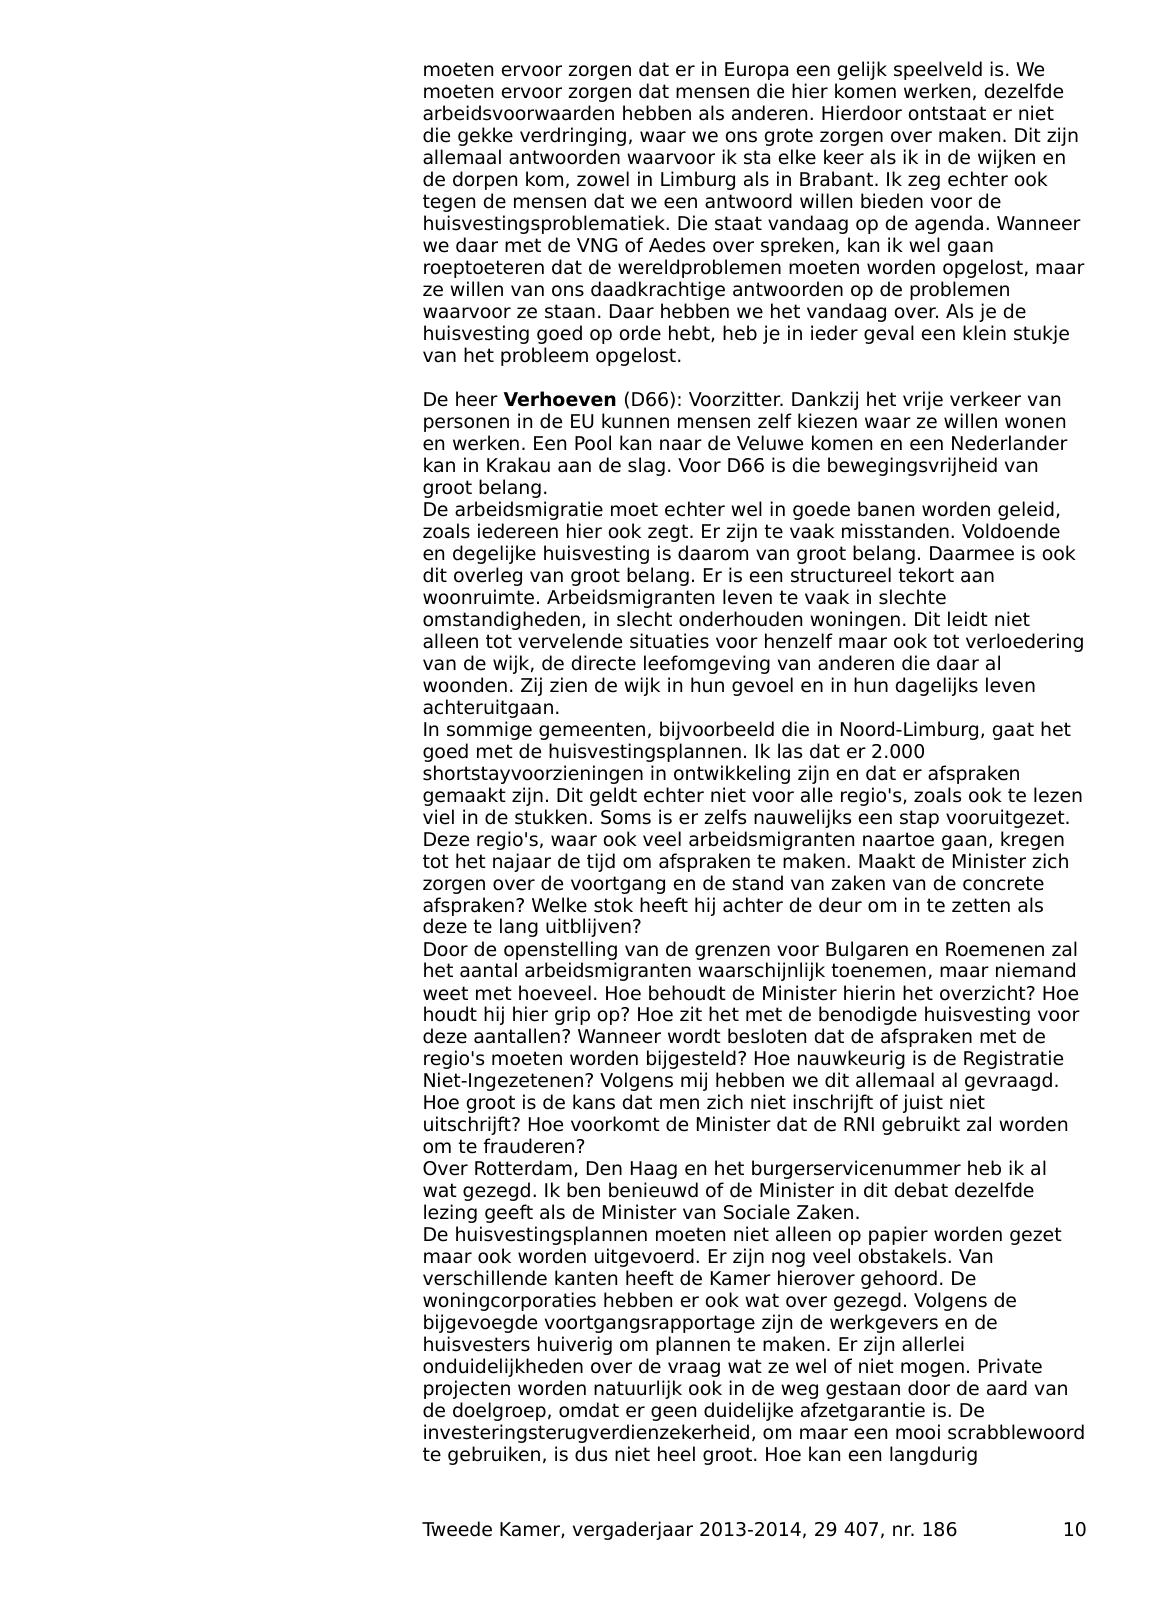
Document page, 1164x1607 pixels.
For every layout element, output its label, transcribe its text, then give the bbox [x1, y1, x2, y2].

text moeten ervoor zorgen dat er in Europa een gelijk speelveld is. We moeten ervoor zorgen dat mensen die hier komen werken, dezelfde arbeidsvoorwaarden hebben als anderen. Hierdoor ontstaat er niet die gekke verdringing, waar we ons grote zorgen over maken. Dit zijn allemaal antwoorden waarvoor ik sta elke keer als ik in de wijken en de dorpen kom, zowel in Limburg als in Brabant. Ik zeg echter ook tegen de mensen dat we een antwoord willen bieden voor de huisvestingsproblematiek. Die staat vandaag op de agenda. Wanneer we daar met de VNG of Aedes over spreken, kan ik wel gaan roeptoeteren dat de wereldproblemen moeten worden opgelost, maar ze willen van ons daadkrachtige antwoorden op de problemen waarvoor ze staan. Daar hebben we het vandaag over. Als je de huisvesting goed op orde hebt, heb je in ieder geval een klein stukje van het probleem opgelost. [422, 59, 1087, 367]
text Over Rotterdam, Den Haag en het burgerservicenummer heb ik al wat gezegd. Ik ben benieuwd of de Minister in dit debat dezelfde lezing geeft als de Minister van Sociale Zaken. [422, 1158, 1087, 1224]
text Door de openstelling van de grenzen voor Bulgaren en Roemenen zal het aantal arbeidsmigranten waarschijnlijk toenemen, maar niemand weet met hoeveel. Hoe behoudt de Minister hierin het overzicht? Hoe houdt hij hier grip op? Hoe zit het met de benodigde huisvesting voor deze aantallen? Wanneer wordt besloten dat de afspraken met de regio's moeten worden bijgesteld? Hoe nauwkeurig is de Registratie Niet-Ingezetenen? Volgens mij hebben we dit allemaal al gevraagd. Hoe groot is de kans dat men zich niet inschrijft of juist niet uitschrijft? Hoe voorkomt de Minister dat de RNI gebruikt zal worden om te frauderen? [422, 938, 1087, 1158]
text De huisvestingsplannen moeten niet alleen op papier worden gezet maar ook worden uitgevoerd. Er zijn nog veel obstakels. Van verschillende kanten heeft de Kamer hierover gehoord. De woningcorporaties hebben er ook wat over gezegd. Volgens de bijgevoegde voortgangsrapportage zijn de werkgevers en de huisvesters huiverig om plannen te maken. Er zijn allerlei onduidelijkheden over de vraag wat ze wel of niet mogen. Private projecten worden natuurlijk ook in de weg gestaan door de aard van de doelgroep, omdat er geen duidelijke afzetgarantie is. De investeringsterugverdienzekerheid, om maar een mooi scrabblewoord te gebruiken, is dus niet heel groot. Hoe kan een langdurig [422, 1224, 1087, 1466]
text De heer Verhoeven (D66): Voorzitter. Dankzij het vrije verkeer van personen in de EU kunnen mensen zelf kiezen waar ze willen wonen en werken. Een Pool kan naar de Veluwe komen en een Nederlander kan in Krakau aan de slag. Voor D66 is die bewegingsvrijheid van groot belang. [422, 389, 1087, 499]
text In sommige gemeenten, bijvoorbeeld die in Noord-Limburg, gaat het goed met de huisvestingsplannen. Ik las dat er 2.000 shortstayvoorzieningen in ontwikkeling zijn en dat er afspraken gemaakt zijn. Dit geldt echter niet voor alle regio's, zoals ook te lezen viel in de stukken. Soms is er zelfs nauwelijks een stap vooruitgezet. Deze regio's, waar ook veel arbeidsmigranten naartoe gaan, kregen tot het najaar de tijd om afspraken te maken. Maakt de Minister zich zorgen over de voortgang en de stand van zaken van de concrete afspraken? Welke stok heeft hij achter de deur om in te zetten als deze te lang uitblijven? [422, 719, 1087, 938]
text De arbeidsmigratie moet echter wel in goede banen worden geleid, zoals iedereen hier ook zegt. Er zijn te vaak misstanden. Voldoende en degelijke huisvesting is daarom van groot belang. Daarmee is ook dit overleg van groot belang. Er is een structureel tekort aan woonruimte. Arbeidsmigranten leven te vaak in slechte omstandigheden, in slecht onderhouden woningen. Dit leidt niet alleen tot vervelende situaties voor henzelf maar ook tot verloedering van de wijk, de directe leefomgeving van anderen die daar al woonden. Zij zien de wijk in hun gevoel en in hun dagelijks leven achteruitgaan. [422, 499, 1087, 719]
